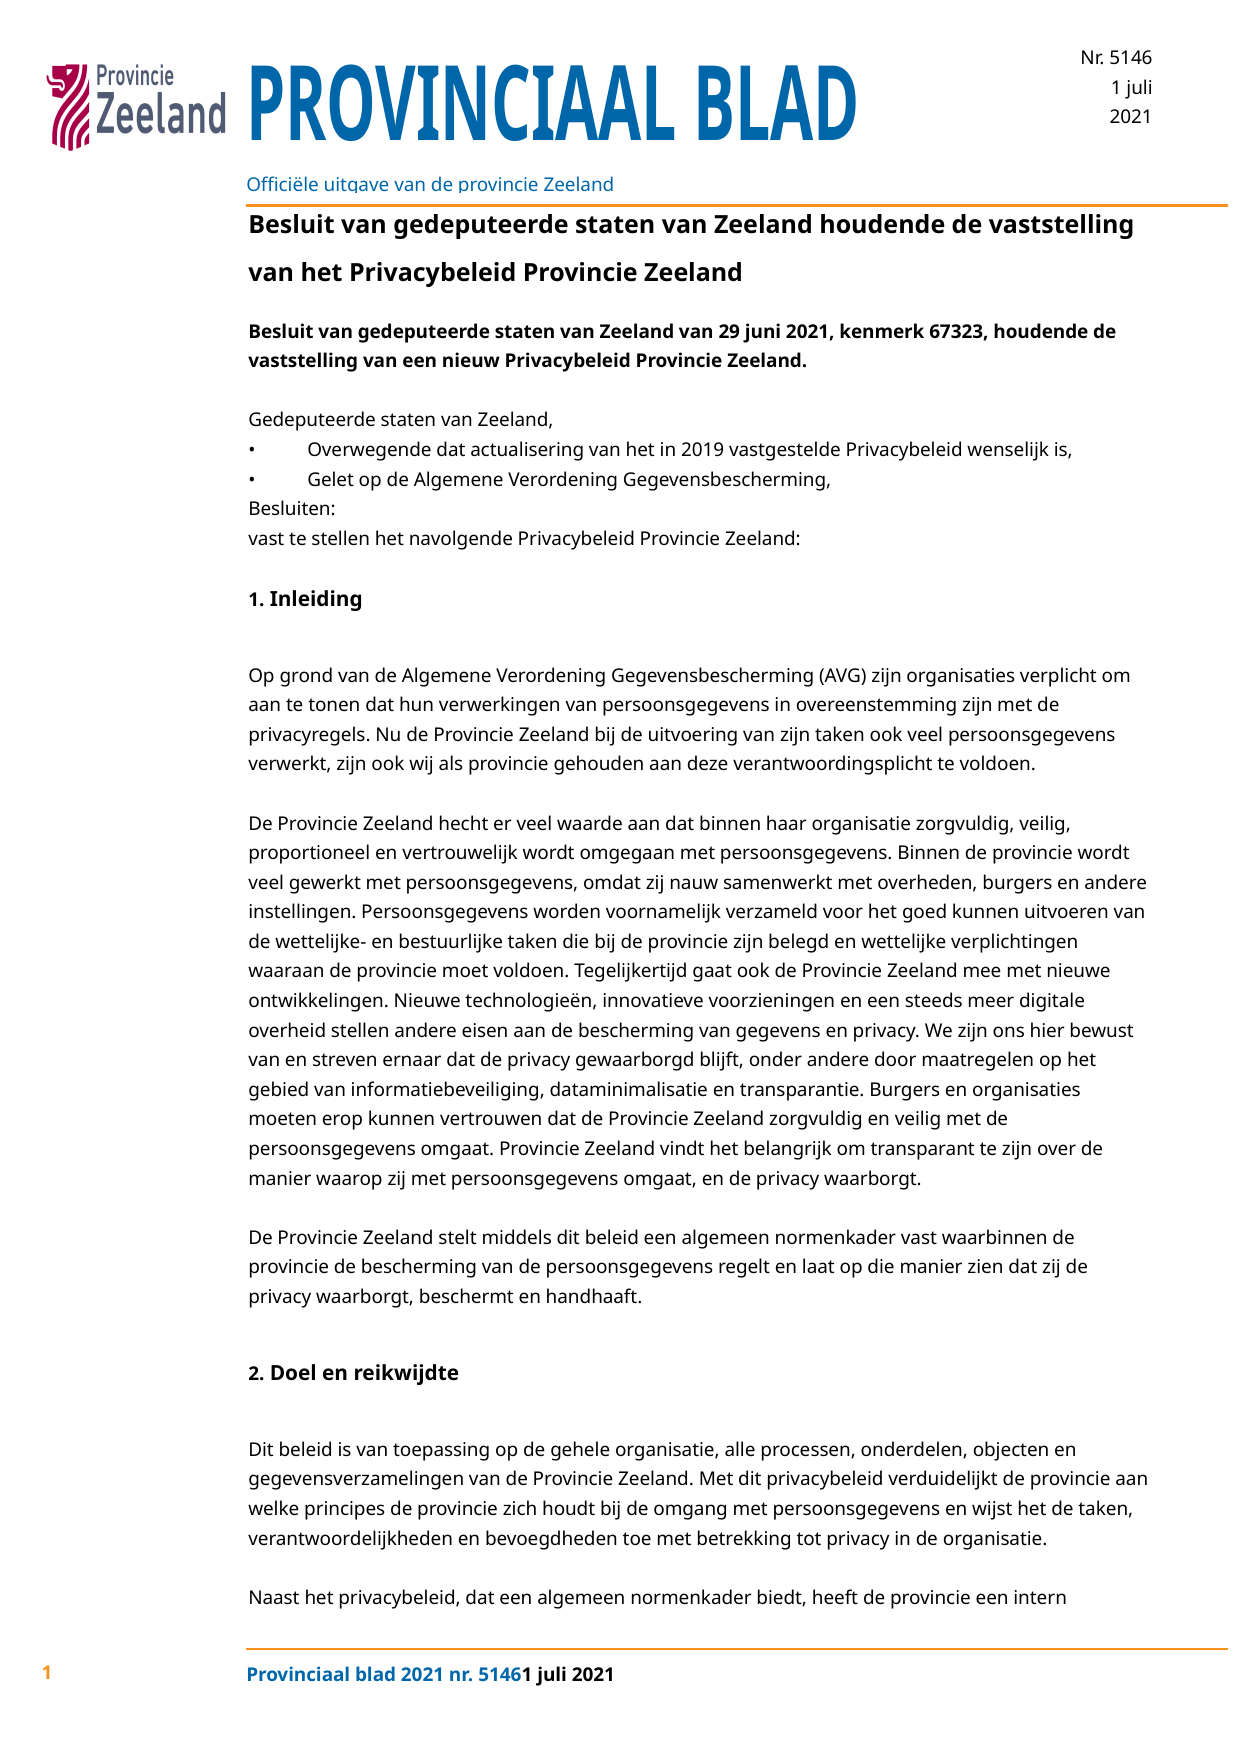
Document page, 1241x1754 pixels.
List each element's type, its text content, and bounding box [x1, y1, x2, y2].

text Besluit van gedeputeerde staten van Zeeland van 29 juni 2021, kenmerk 67323, houdende de vaststelling van een nieuw Privacybeleid Provincie Zeeland. [248, 318, 1152, 373]
text De Provincie Zeeland hecht er veel waarde aan dat binnen haar organisatie zorgvuldig, veilig, proportioneel en vertrouwelijk wordt omgegaan met persoonsgegevens. Binnen de provincie wordt veel gewerkt met persoonsgegevens, omdat zij nauw samenwerkt met overheden, burgers en andere instellingen. Persoonsgegevens worden voornamelijk verzameld voor het goed kunnen uitvoeren van de wettelijke- en bestuurlijke taken die bij de provincie zijn belegd en wettelijke verplichtingen waaraan de provincie moet voldoen. Tegelijkertijd gaat ook de Provincie Zeeland mee met nieuwe ontwikkelingen. Nieuwe technologieën, innovatieve voorzieningen en een steeds meer digitale overheid stellen andere eisen aan de bescherming van gegevens en privacy. We zijn ons hier bewust van en streven ernaar dat de privacy gewaarborgd blijft, onder andere door maatregelen op het gebied van informatiebeveiliging, dataminimalisatie en transparantie. Burgers en organisaties moeten erop kunnen vertrouwen dat de Provincie Zeeland zorgvuldig en veilig met de persoonsgegevens omgaat. Provincie Zeeland vindt het belangrijk om transparant te zijn over de manier waarop zij met persoonsgegevens omgaat, en de privacy waarborgt. [248, 810, 1152, 1191]
text De Provincie Zeeland stelt middels dit beleid een algemeen normenkader vast waarbinnen de provincie de bescherming van de persoonsgegevens regelt en laat op die manier zien dat zij de privacy waarborgt, beschermt en handhaaft. [248, 1224, 1152, 1309]
text Besluit van gedeputeerde staten van Zeeland houdende de vaststelling van het Privacybeleid Provincie Zeeland [248, 207, 1152, 288]
text Dit beleid is van toepassing op de gehele organisatie, alle processen, onderdelen, objecten en gegevensverzamelingen van de Provincie Zeeland. Met dit privacybeleid verduidelijkt de provincie aan welke principes de provincie zich houdt bij de omgang met persoonsgegevens en wijst het de taken, verantwoordelijkheden en bevoegdheden toe met betrekking tot privacy in de organisatie. [248, 1436, 1152, 1551]
text Op grond van de Algemene Verordening Gegevensbescherming (AVG) zijn organisaties verplicht om aan te tonen dat hun verwerkingen van persoonsgegevens in overeenstemming zijn met de privacyregels. Nu de Provincie Zeeland bij de uitvoering van zijn taken ook veel persoonsgegevens verwerkt, zijn ook wij als provincie gehouden aan deze verantwoordingsplicht te voldoen. [248, 662, 1152, 776]
text 2. Doel en reikwijdte [248, 1358, 1152, 1387]
text Besluiten: [248, 495, 1152, 521]
text Naast het privacybeleid, dat een algemeen normenkader biedt, heeft de provincie een intern [248, 1584, 1152, 1610]
text 1. Inleiding [248, 584, 1152, 613]
text Gedeputeerde staten van Zeeland, [248, 407, 1152, 432]
text vast te stellen het navolgende Privacybeleid Provincie Zeeland: [248, 525, 1152, 551]
list Overwegende dat actualisering van het in 2019 vastgestelde Privacybeleid wenselijk is, [248, 436, 1152, 462]
picture [41, 47, 231, 172]
list Gelet op de Algemene Verordening Gegevensbescherming, [248, 466, 1152, 492]
